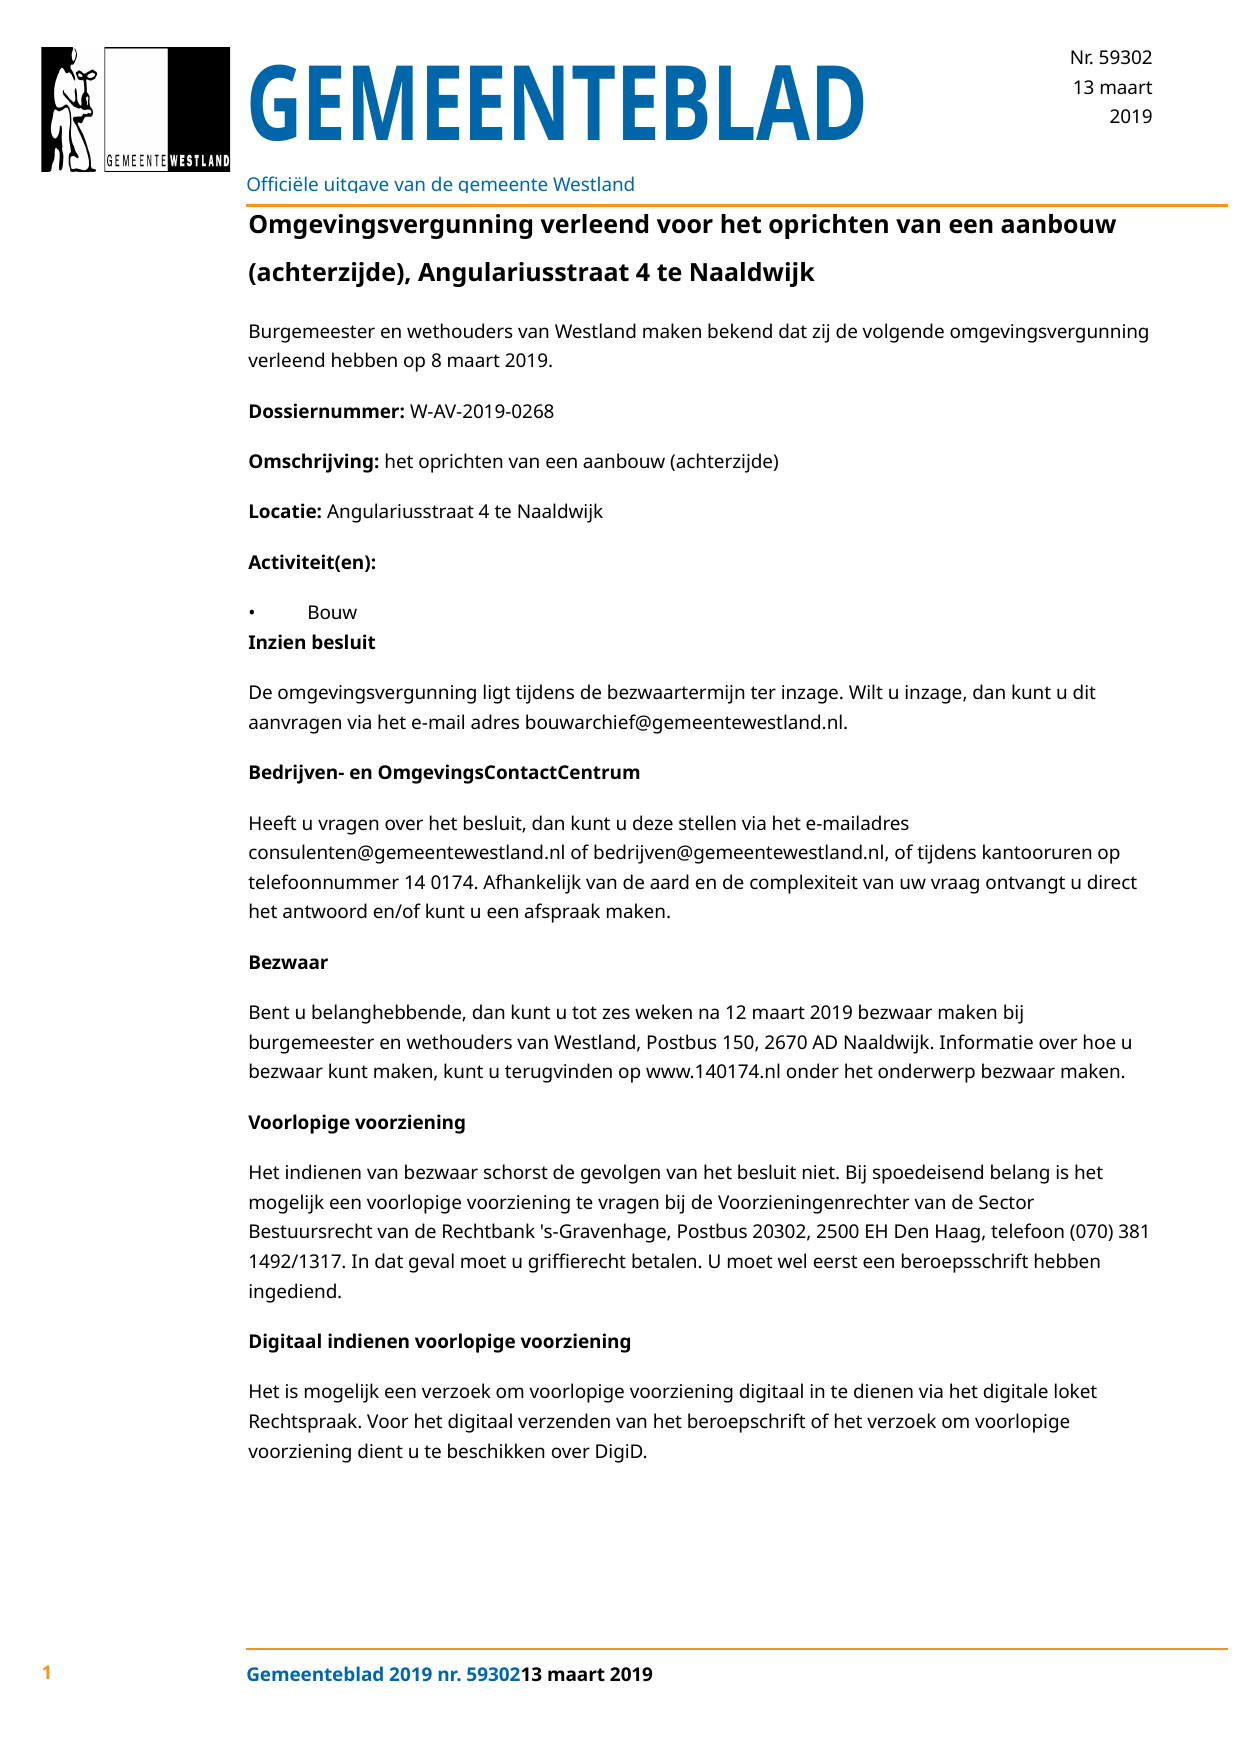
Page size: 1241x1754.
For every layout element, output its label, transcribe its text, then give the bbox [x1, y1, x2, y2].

text Omschrijving: het oprichten van een aanbouw (achterzijde) [248, 448, 1152, 474]
text Digitaal indienen voorlopige voorziening [248, 1328, 1152, 1354]
text Voorlopige voorziening [248, 1109, 1152, 1135]
text Burgemeester en wethouders van Westland maken bekend dat zij de volgende omgevingsvergunning verleend hebben op 8 maart 2019. [248, 318, 1152, 373]
text Omgevingsvergunning verleend voor het oprichten van een aanbouw (achterzijde), Angulariusstraat 4 te Naaldwijk [248, 207, 1152, 288]
text Bedrijven- en OmgevingsContactCentrum [248, 759, 1152, 785]
text Heeft u vragen over het besluit, dan kunt u deze stellen via het e-mailadres consulenten@gemeentewestland.nl of bedrijven@gemeentewestland.nl, of tijdens kantooruren op telefoonnummer 14 0174. Afhankelijk van de aard en de complexiteit van uw vraag ontvangt u direct het antwoord en/of kunt u een afspraak maken. [248, 810, 1152, 924]
text Locatie: Angulariusstraat 4 te Naaldwijk [248, 499, 1152, 524]
text Bent u belanghebbende, dan kunt u tot zes weken na 12 maart 2019 bezwaar maken bij burgemeester en wethouders van Westland, Postbus 150, 2670 AD Naaldwijk. Informatie over hoe u bezwaar kunt maken, kunt u terugvinden op www.140174.nl onder het onderwerp bezwaar maken. [248, 999, 1152, 1084]
text De omgevingsvergunning ligt tijdens de bezwaartermijn ter inzage. Wilt u inzage, dan kunt u dit aanvragen via het e-mail adres bouwarchief@gemeentewestland.nl. [248, 679, 1152, 735]
text Inzien besluit [248, 629, 1152, 655]
text Het indienen van bezwaar schorst de gevolgen van het besluit niet. Bij spoedeisend belang is het mogelijk een voorlopige voorziening te vragen bij de Voorzieningenrechter van de Sector Bestuursrecht van de Rechtbank 's-Gravenhage, Postbus 20302, 2500 EH Den Haag, telefoon (070) 381 1492/1317. In dat geval moet u griffierecht betalen. U moet wel eerst een beroepsschrift hebben ingediend. [248, 1159, 1152, 1304]
text Dossiernummer: W-AV-2019-0268 [248, 398, 1152, 424]
picture [41, 47, 231, 172]
text Het is mogelijk een verzoek om voorlopige voorziening digitaal in te dienen via het digitale loket Rechtspraak. Voor het digitaal verzenden van het beroepschrift of het verzoek om voorlopige voorziening dient u te beschikken over DigiD. [248, 1379, 1152, 1464]
text Activiteit(en): [248, 549, 1152, 575]
text Bezwaar [248, 949, 1152, 975]
list Bouw [248, 599, 1152, 625]
